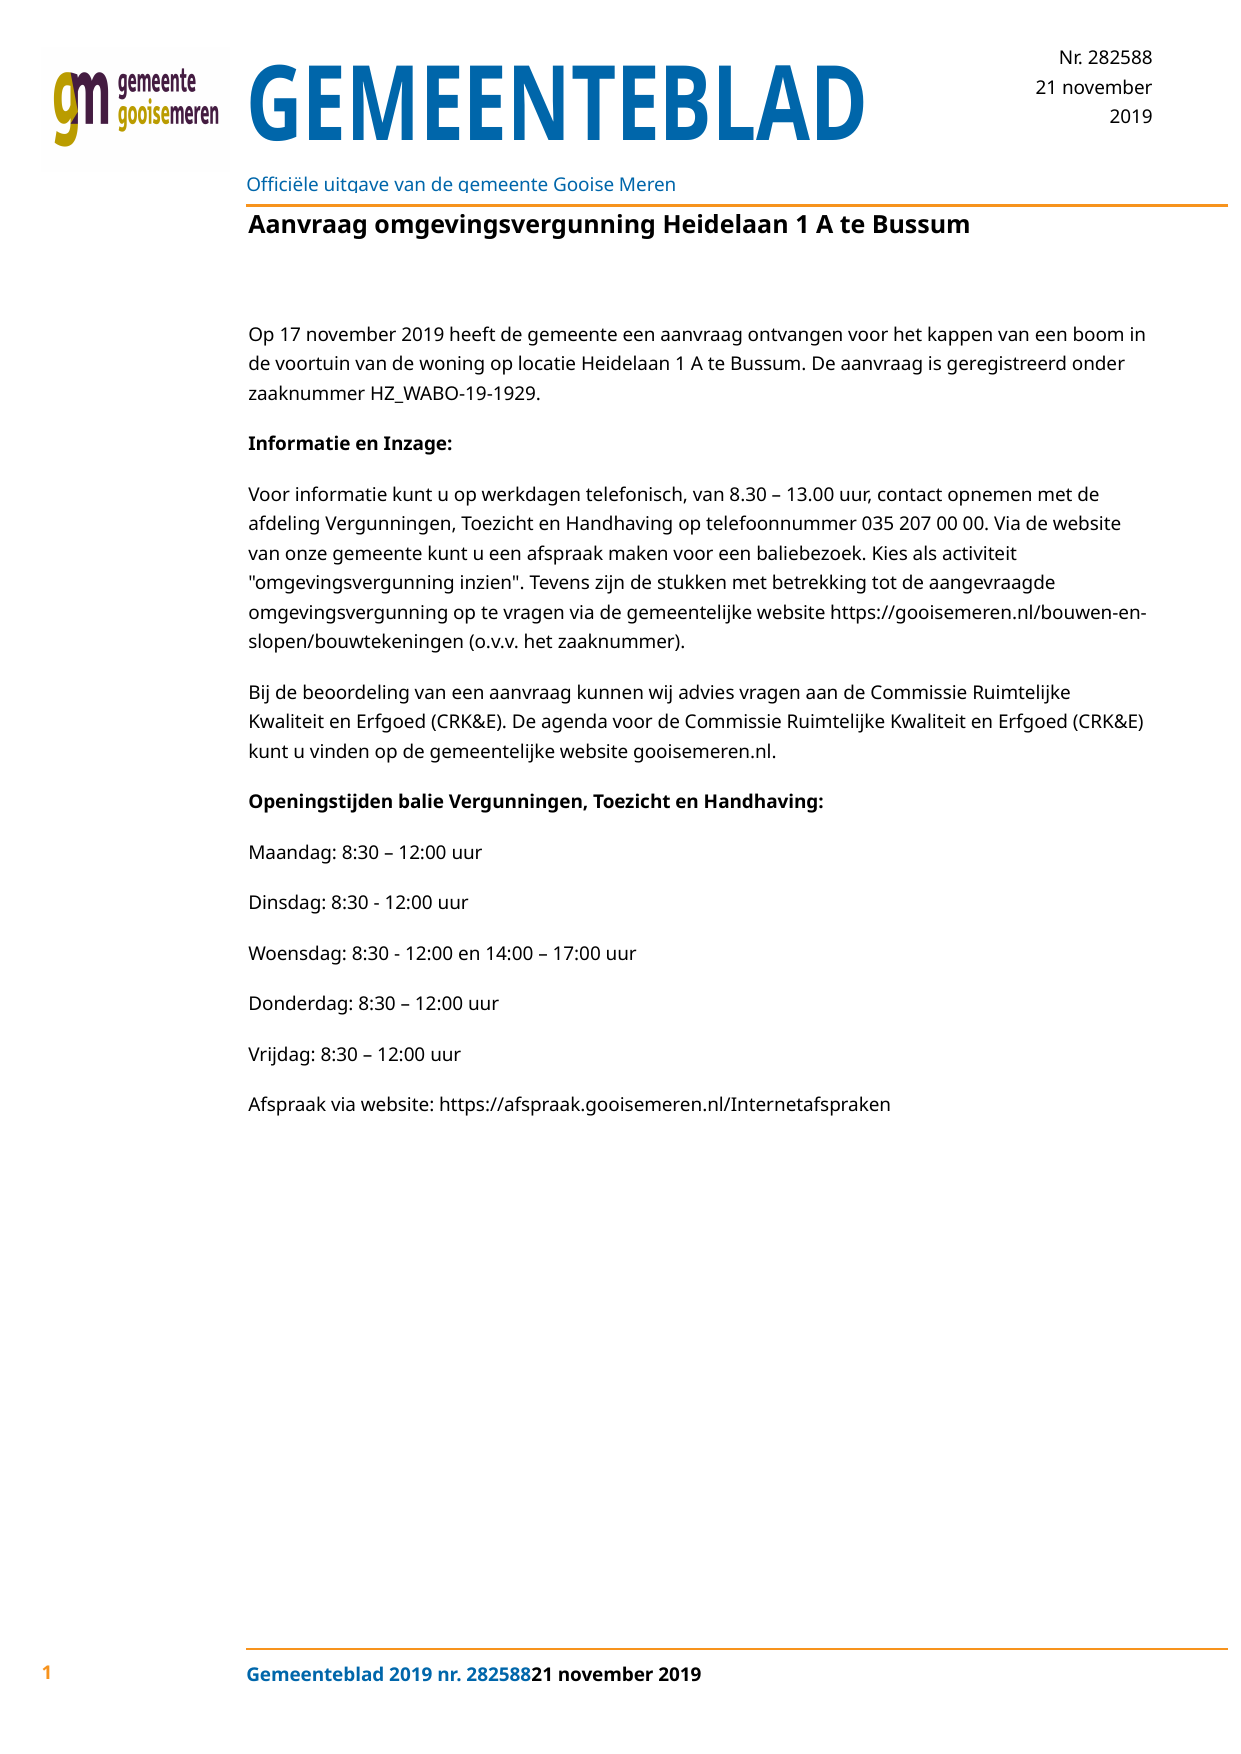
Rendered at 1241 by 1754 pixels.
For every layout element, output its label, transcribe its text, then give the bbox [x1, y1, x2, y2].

text Dinsdag: 8:30 - 12:00 uur [248, 889, 1152, 915]
text Donderdag: 8:30 – 12:00 uur [248, 990, 1152, 1016]
text Bij de beoordeling van een aanvraag kunnen wij advies vragen aan de Commissie Ruimtelijke Kwaliteit en Erfgoed (CRK&E). De agenda voor de Commissie Ruimtelijke Kwaliteit en Erfgoed (CRK&E) kunt u vinden op de gemeentelijke website gooisemeren.nl. [248, 679, 1152, 764]
text Aanvraag omgevingsvergunning Heidelaan 1 A te Bussum [248, 207, 1152, 241]
text Informatie en Inzage: [248, 430, 1152, 456]
text Maandag: 8:30 – 12:00 uur [248, 839, 1152, 865]
text Afspraak via website: https://afspraak.gooisemeren.nl/Internetafspraken [248, 1091, 1152, 1117]
text Op 17 november 2019 heeft de gemeente een aanvraag ontvangen voor het kappen van een boom in de voortuin van de woning op locatie Heidelaan 1 A te Bussum. De aanvraag is geregistreerd onder zaaknummer HZ_WABO-19-1929. [248, 321, 1152, 406]
picture [41, 47, 231, 172]
text Openingstijden balie Vergunningen, Toezicht en Handhaving: [248, 789, 1152, 814]
text Voor informatie kunt u op werkdagen telefonisch, van 8.30 – 13.00 uur, contact opnemen met de afdeling Vergunningen, Toezicht en Handhaving op telefoonnummer 035 207 00 00. Via de website van onze gemeente kunt u een afspraak maken voor een baliebezoek. Kies als activiteit "omgevingsvergunning inzien". Tevens zijn de stukken met betrekking tot de aangevraagde omgevingsvergunning op te vragen via de gemeentelijke website https://gooisemeren.nl/bouwen-en-slopen/bouwtekeningen (o.v.v. het zaaknummer). [248, 481, 1152, 654]
text Woensdag: 8:30 - 12:00 en 14:00 – 17:00 uur [248, 940, 1152, 966]
text Vrijdag: 8:30 – 12:00 uur [248, 1041, 1152, 1066]
